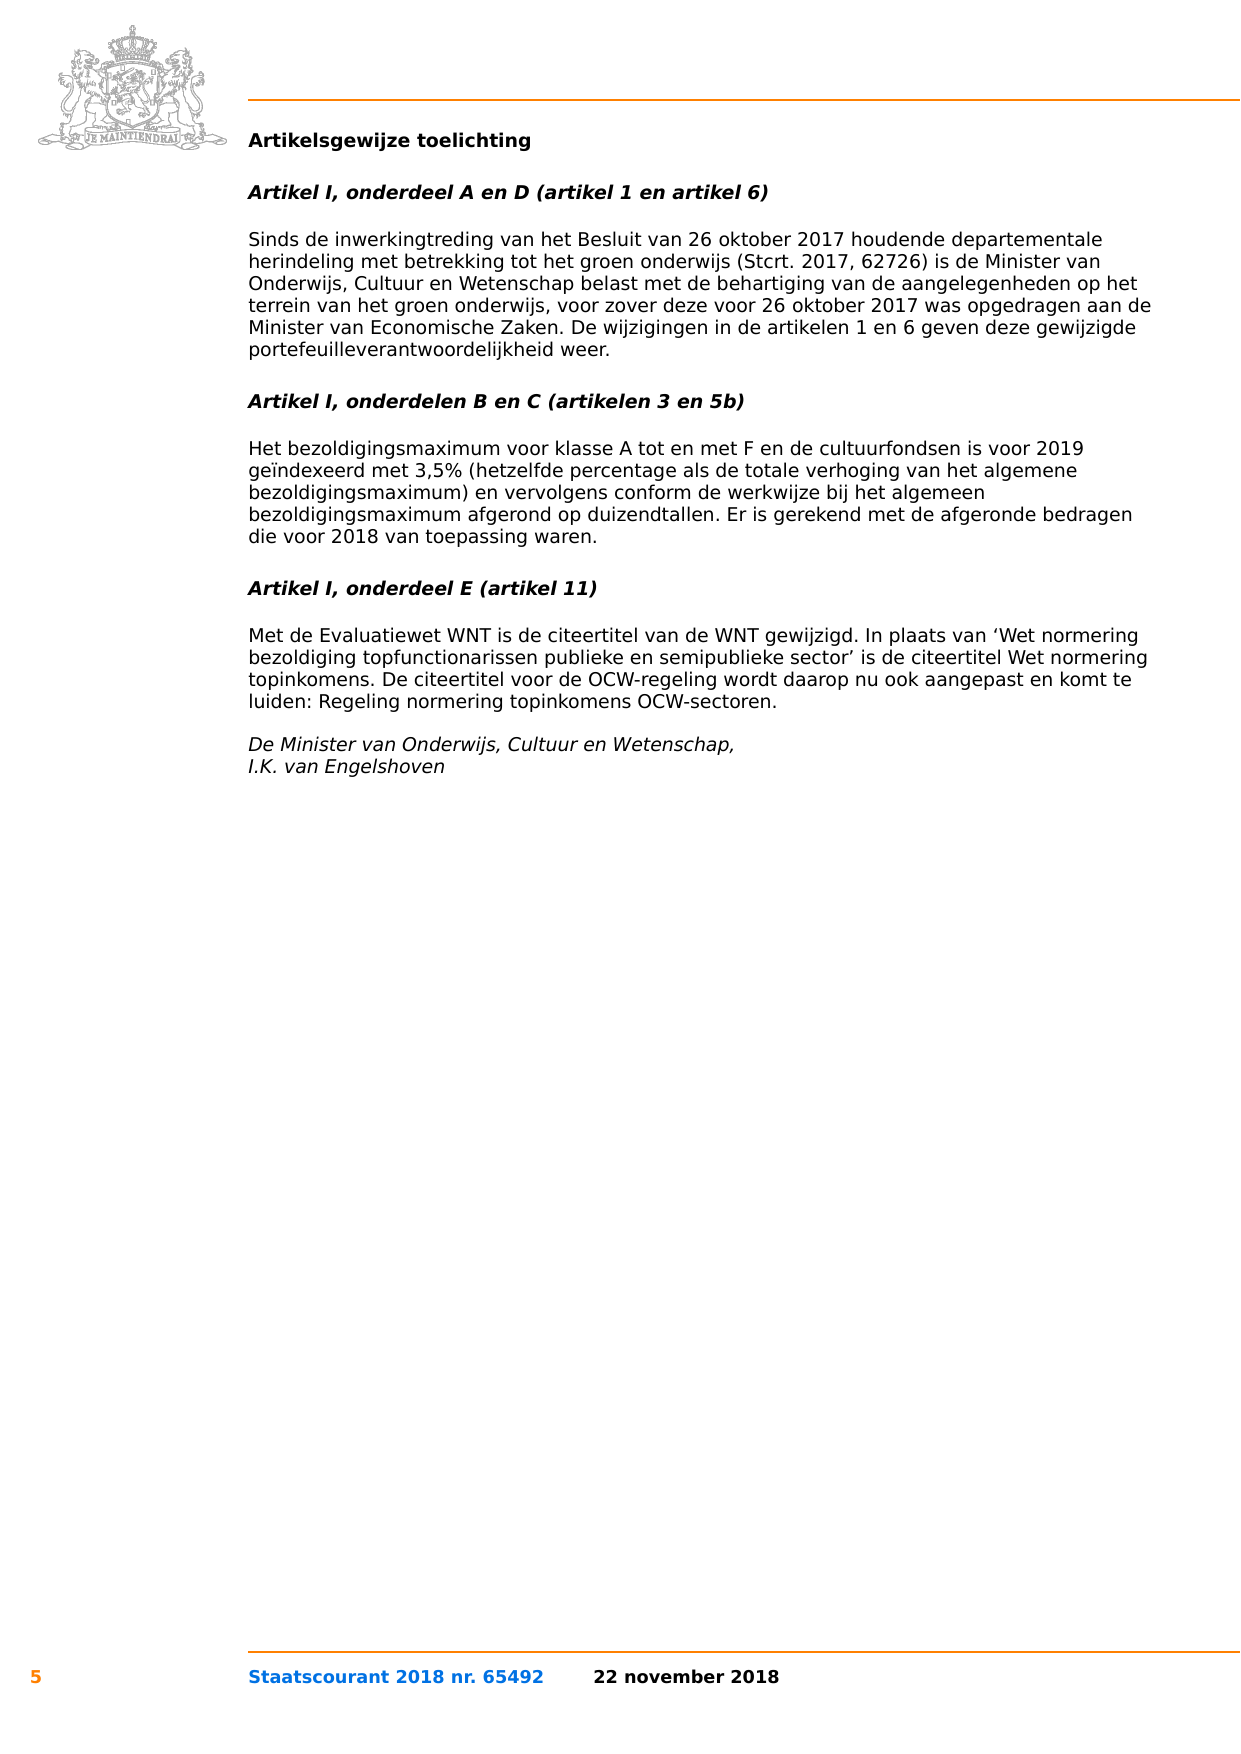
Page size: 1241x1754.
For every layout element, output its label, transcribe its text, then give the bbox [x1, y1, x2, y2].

subtitle Artikel I, onderdeel A en D (artikel 1 en artikel 6) [248, 182, 1163, 204]
text Het bezoldigingsmaximum voor klasse A tot en met F en de cultuurfondsen is voor 2019 geïndexeerd met 3,5% (hetzelfde percentage als de totale verhoging van het algemene bezoldigingsmaximum) en vervolgens conform de werkwijze bij het algemeen bezoldigingsmaximum afgerond op duizendtallen. Er is gerekend met de afgeronde bedragen die voor 2018 van toepassing waren. [248, 438, 1163, 548]
subtitle Artikelsgewijze toelichting [248, 130, 1163, 152]
subtitle Artikel I, onderdeel E (artikel 11) [248, 578, 1163, 599]
subtitle Artikel I, onderdelen B en C (artikelen 3 en 5b) [248, 391, 1163, 413]
text De Minister van Onderwijs, Cultuur en Wetenschap, I.K. van Engelshoven [248, 734, 1163, 778]
picture [38, 25, 227, 150]
text Met de Evaluatiewet WNT is de citeertitel van de WNT gewijzigd. In plaats van ‘Wet normering bezoldiging topfunctionarissen publieke en semipublieke sector’ is de citeertitel Wet normering topinkomens. De citeertitel voor de OCW-regeling wordt daarop nu ook aangepast en komt te luiden: Regeling normering topinkomens OCW-sectoren. [248, 624, 1163, 712]
text Sinds de inwerkingtreding van het Besluit van 26 oktober 2017 houdende departementale herindeling met betrekking tot het groen onderwijs (Stcrt. 2017, 62726) is de Minister van Onderwijs, Cultuur en Wetenschap belast met de behartiging van de aangelegenheden op het terrein van het groen onderwijs, voor zover deze voor 26 oktober 2017 was opgedragen aan de Minister van Economische Zaken. De wijzigingen in de artikelen 1 en 6 geven deze gewijzigde portefeuilleverantwoordelijkheid weer. [248, 229, 1163, 361]
